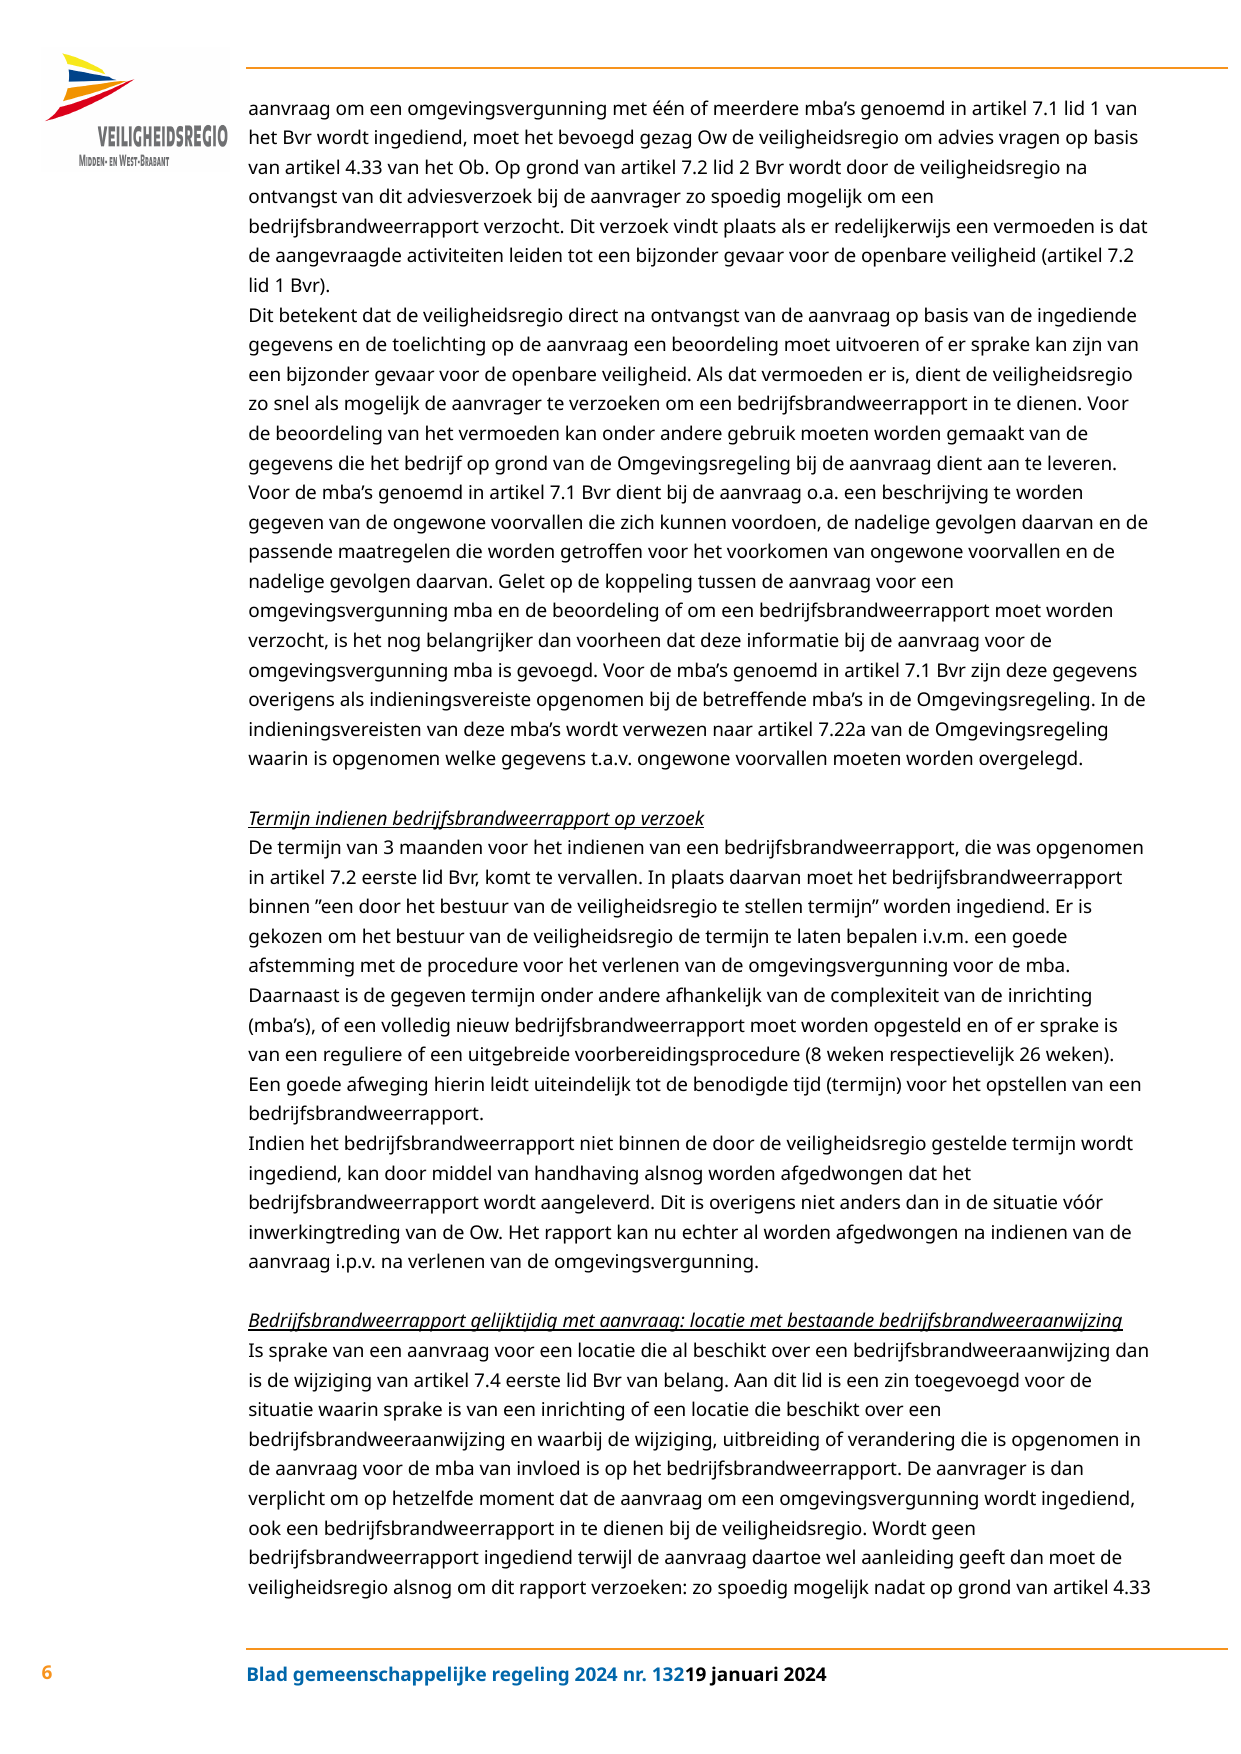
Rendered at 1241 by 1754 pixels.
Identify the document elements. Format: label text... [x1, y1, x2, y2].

text Termijn indienen bedrijfsbrandweerrapport op verzoek [248, 805, 1152, 831]
text aanvraag om een omgevingsvergunning met één of meerdere mba’s genoemd in artikel 7.1 lid 1 van het Bvr wordt ingediend, moet het bevoegd gezag Ow de veiligheidsregio om advies vragen op basis van artikel 4.33 van het Ob. Op grond van artikel 7.2 lid 2 Bvr wordt door de veiligheidsregio na ontvangst van dit adviesverzoek bij de aanvrager zo spoedig mogelijk om een bedrijfsbrandweerrapport verzocht. Dit verzoek vindt plaats als er redelijkerwijs een vermoeden is dat de aangevraagde activiteiten leiden tot een bijzonder gevaar voor de openbare veiligheid (artikel 7.2 lid 1 Bvr). [248, 95, 1152, 298]
text Indien het bedrijfsbrandweerrapport niet binnen de door de veiligheidsregio gestelde termijn wordt ingediend, kan door middel van handhaving alsnog worden afgedwongen dat het bedrijfsbrandweerrapport wordt aangeleverd. Dit is overigens niet anders dan in de situatie vóór inwerkingtreding van de Ow. Het rapport kan nu echter al worden afgedwongen na indienen van de aanvraag i.p.v. na verlenen van de omgevingsvergunning. [248, 1130, 1152, 1274]
text Is sprake van een aanvraag voor een locatie die al beschikt over een bedrijfsbrandweeraanwijzing dan is de wijziging van artikel 7.4 eerste lid Bvr van belang. Aan dit lid is een zin toegevoegd voor de situatie waarin sprake is van een inrichting of een locatie die beschikt over een bedrijfsbrandweeraanwijzing en waarbij de wijziging, uitbreiding of verandering die is opgenomen in de aanvraag voor de mba van invloed is op het bedrijfsbrandweerrapport. De aanvrager is dan verplicht om op hetzelfde moment dat de aanvraag om een omgevingsvergunning wordt ingediend, ook een bedrijfsbrandweerrapport in te dienen bij de veiligheidsregio. Wordt geen bedrijfsbrandweerrapport ingediend terwijl de aanvraag daartoe wel aanleiding geeft dan moet de veiligheidsregio alsnog om dit rapport verzoeken: zo spoedig mogelijk nadat op grond van artikel 4.33 [248, 1337, 1152, 1600]
text Dit betekent dat de veiligheidsregio direct na ontvangst van de aanvraag op basis van de ingediende gegevens en de toelichting op de aanvraag een beoordeling moet uitvoeren of er sprake kan zijn van een bijzonder gevaar voor de openbare veiligheid. Als dat vermoeden er is, dient de veiligheidsregio zo snel als mogelijk de aanvrager te verzoeken om een bedrijfsbrandweerrapport in te dienen. Voor de beoordeling van het vermoeden kan onder andere gebruik moeten worden gemaakt van de gegevens die het bedrijf op grond van de Omgevingsregeling bij de aanvraag dient aan te leveren. Voor de mba’s genoemd in artikel 7.1 Bvr dient bij de aanvraag o.a. een beschrijving te worden gegeven van de ongewone voorvallen die zich kunnen voordoen, de nadelige gevolgen daarvan en de passende maatregelen die worden getroffen voor het voorkomen van ongewone voorvallen en de nadelige gevolgen daarvan. Gelet op de koppeling tussen de aanvraag voor een omgevingsvergunning mba en de beoordeling of om een bedrijfsbrandweerrapport moet worden verzocht, is het nog belangrijker dan voorheen dat deze informatie bij de aanvraag voor de omgevingsvergunning mba is gevoegd. Voor de mba’s genoemd in artikel 7.1 Bvr zijn deze gegevens overigens als indieningsvereiste opgenomen bij de betreffende mba’s in de Omgevingsregeling. In de indieningsvereisten van deze mba’s wordt verwezen naar artikel 7.22a van de Omgevingsregeling waarin is opgenomen welke gegevens t.a.v. ongewone voorvallen moeten worden overgelegd. [248, 302, 1152, 771]
text Bedrijfsbrandweerrapport gelijktijdig met aanvraag: locatie met bestaande bedrijfsbrandweeraanwijzing [248, 1308, 1152, 1333]
text De termijn van 3 maanden voor het indienen van een bedrijfsbrandweerrapport, die was opgenomen in artikel 7.2 eerste lid Bvr, komt te vervallen. In plaats daarvan moet het bedrijfsbrandweerrapport binnen ”een door het bestuur van de veiligheidsregio te stellen termijn” worden ingediend. Er is gekozen om het bestuur van de veiligheidsregio de termijn te laten bepalen i.v.m. een goede afstemming met de procedure voor het verlenen van de omgevingsvergunning voor de mba. Daarnaast is de gegeven termijn onder andere afhankelijk van de complexiteit van de inrichting (mba’s), of een volledig nieuw bedrijfsbrandweerrapport moet worden opgesteld en of er sprake is van een reguliere of een uitgebreide voorbereidingsprocedure (8 weken respectievelijk 26 weken). Een goede afweging hierin leidt uiteindelijk tot de benodigde tijd (termijn) voor het opstellen van een bedrijfsbrandweerrapport. [248, 834, 1152, 1126]
picture [41, 47, 231, 172]
